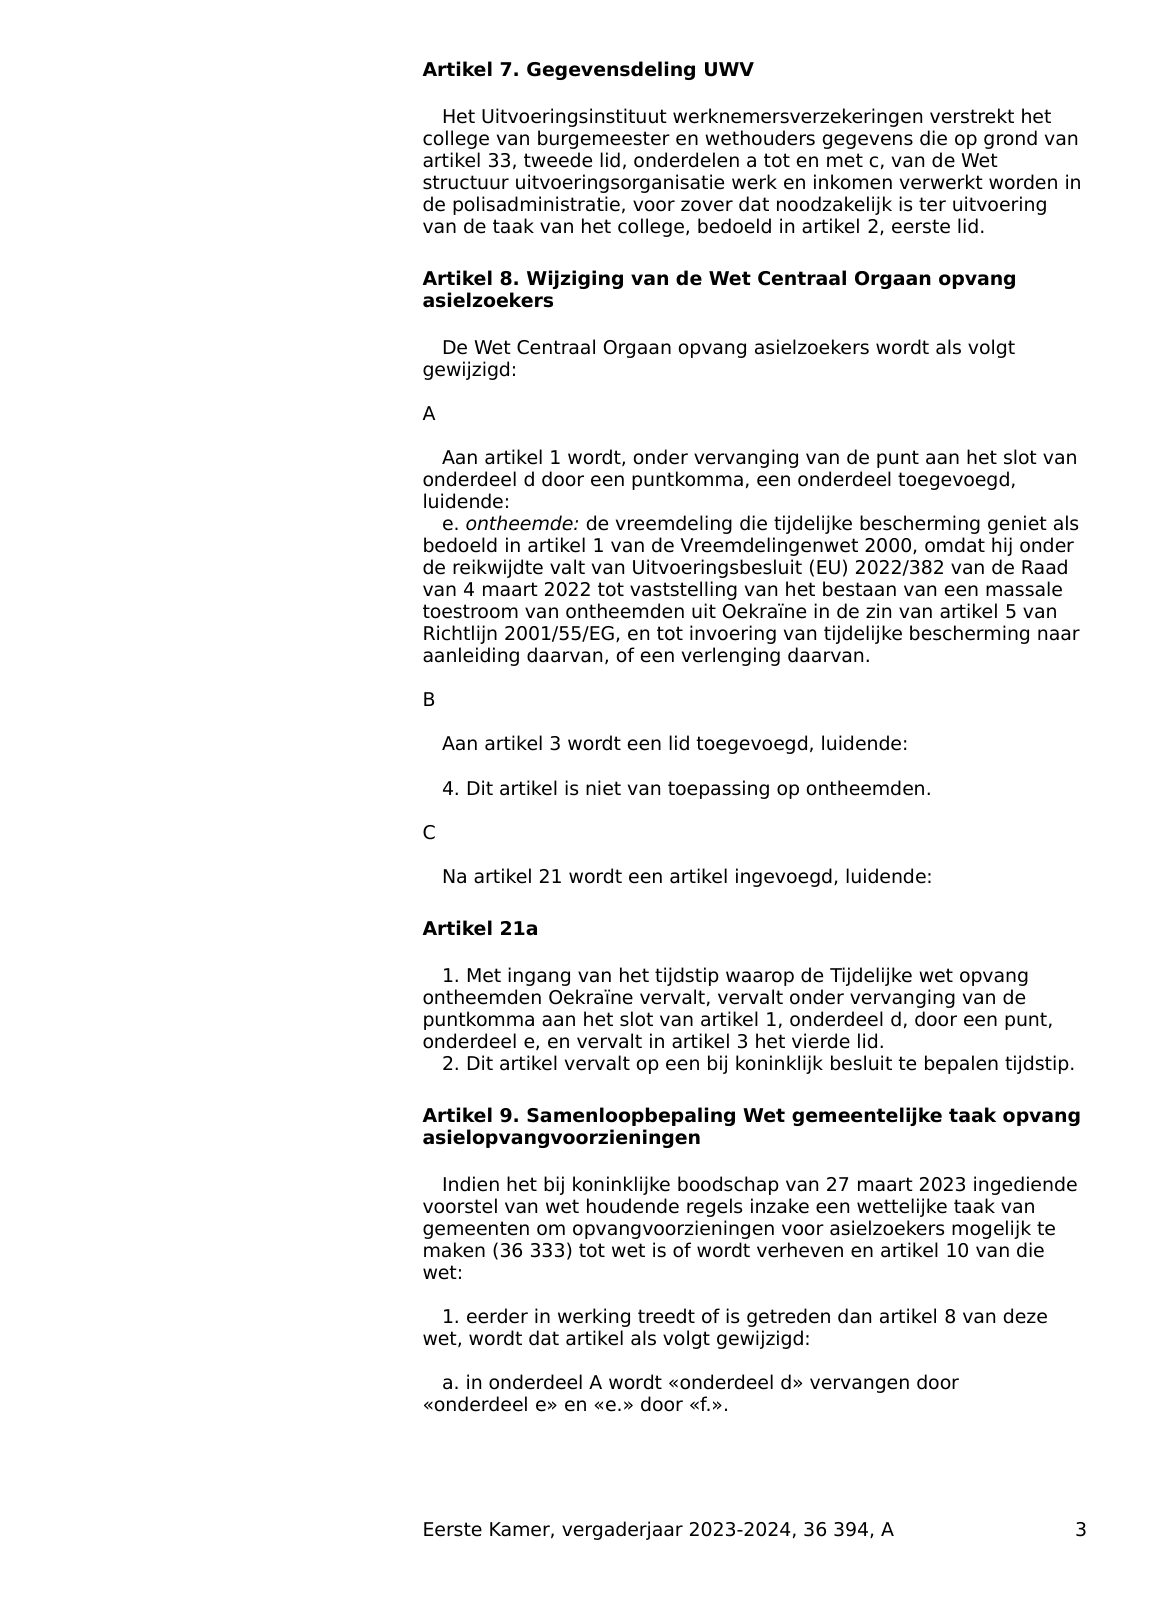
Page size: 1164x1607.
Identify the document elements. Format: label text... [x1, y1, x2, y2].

text C [422, 822, 1087, 844]
text 1. Met ingang van het tijdstip waarop de Tijdelijke wet opvang ontheemden Oekraïne vervalt, vervalt onder vervanging van de puntkomma aan het slot van artikel 1, onderdeel d, door een punt, onderdeel e, en vervalt in artikel 3 het vierde lid. [422, 965, 1087, 1053]
text Na artikel 21 wordt een artikel ingevoegd, luidende: [422, 866, 1087, 888]
text 2. Dit artikel vervalt op een bij koninklijk besluit te bepalen tijdstip. [422, 1053, 1087, 1075]
subtitle Artikel 21a [422, 918, 1087, 940]
text Indien het bij koninklijke boodschap van 27 maart 2023 ingediende voorstel van wet houdende regels inzake een wettelijke taak van gemeenten om opvangvoorzieningen voor asielzoekers mogelijk te maken (36 333) tot wet is of wordt verheven en artikel 10 van die wet: [422, 1174, 1087, 1283]
text Het Uitvoeringsinstituut werknemersverzekeringen verstrekt het college van burgemeester en wethouders gegevens die op grond van artikel 33, tweede lid, onderdelen a tot en met c, van de Wet structuur uitvoeringsorganisatie werk en inkomen verwerkt worden in de polisadministratie, voor zover dat noodzakelijk is ter uitvoering van de taak van het college, bedoeld in artikel 2, eerste lid. [422, 106, 1087, 238]
text Aan artikel 1 wordt, onder vervanging van de punt aan het slot van onderdeel d door een puntkomma, een onderdeel toegevoegd, luidende: [422, 447, 1087, 513]
text e. ontheemde: de vreemdeling die tijdelijke bescherming geniet als bedoeld in artikel 1 van de Vreemdelingenwet 2000, omdat hij onder de reikwijdte valt van Uitvoeringsbesluit (EU) 2022/382 van de Raad van 4 maart 2022 tot vaststelling van het bestaan van een massale toestroom van ontheemden uit Oekraïne in de zin van artikel 5 van Richtlijn 2001/55/EG, en tot invoering van tijdelijke bescherming naar aanleiding daarvan, of een verlenging daarvan. [422, 513, 1087, 667]
text a. in onderdeel A wordt «onderdeel d» vervangen door «onderdeel e» en «e.» door «f.». [422, 1372, 1087, 1416]
subtitle Artikel 8. Wijziging van de Wet Centraal Orgaan opvang asielzoekers [422, 268, 1087, 312]
text Aan artikel 3 wordt een lid toegevoegd, luidende: [422, 733, 1087, 755]
text 4. Dit artikel is niet van toepassing op ontheemden. [422, 777, 1087, 799]
subtitle Artikel 9. Samenloopbepaling Wet gemeentelijke taak opvang asielopvangvoorzieningen [422, 1105, 1087, 1149]
text 1. eerder in werking treedt of is getreden dan artikel 8 van deze wet, wordt dat artikel als volgt gewijzigd: [422, 1306, 1087, 1350]
text A [422, 403, 1087, 425]
text B [422, 689, 1087, 711]
text De Wet Centraal Orgaan opvang asielzoekers wordt als volgt gewijzigd: [422, 337, 1087, 381]
subtitle Artikel 7. Gegevensdeling UWV [422, 59, 1087, 81]
